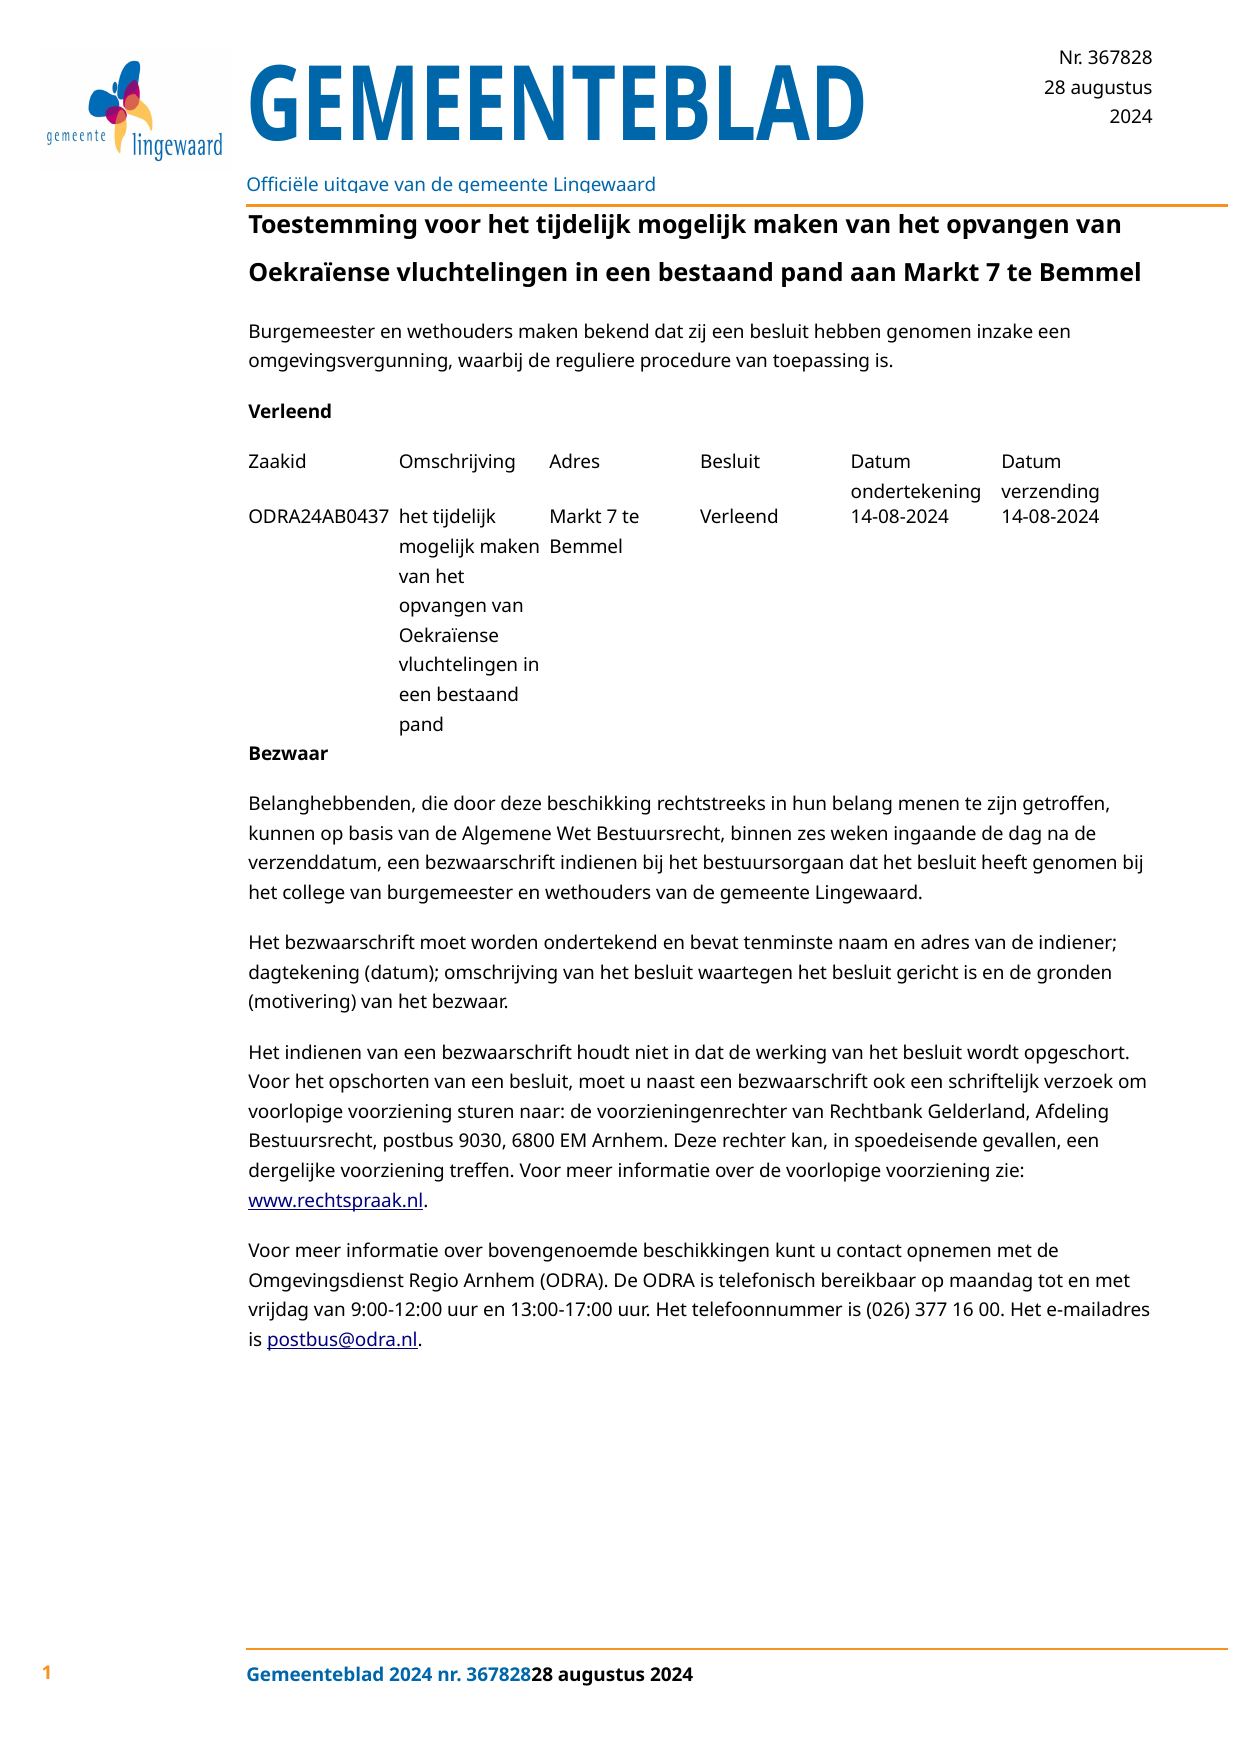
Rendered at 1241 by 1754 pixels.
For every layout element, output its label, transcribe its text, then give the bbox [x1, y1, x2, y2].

text Burgemeester en wethouders maken bekend dat zij een besluit hebben genomen inzake een omgevingsvergunning, waarbij de reguliere procedure van toepassing is. [248, 318, 1152, 373]
table_header Datum ondertekening [850, 449, 1001, 504]
text Voor meer informatie over bovengenoemde beschikkingen kunt u contact opnemen met de Omgevingsdienst Regio Arnhem (ODRA). De ODRA is telefonisch bereikbaar op maandag tot en met vrijdag van 9:00-12:00 uur en 13:00-17:00 uur. Het telefoonnummer is (026) 377 16 00. Het e-mailadres is postbus@odra.nl. [248, 1237, 1152, 1352]
text Toestemming voor het tijdelijk mogelijk maken van het opvangen van Oekraïense vluchtelingen in een bestaand pand aan Markt 7 te Bemmel [248, 207, 1152, 288]
table_header Besluit [700, 449, 850, 504]
table_cell Verleend [700, 504, 850, 737]
text Verleend [248, 398, 1152, 424]
table_header Zaakid [248, 449, 398, 504]
table_cell 14-08-2024 [850, 504, 1001, 737]
text Bezwaar [248, 740, 1152, 766]
picture [41, 47, 231, 172]
text Belanghebbenden, die door deze beschikking rechtstreeks in hun belang menen te zijn getroffen, kunnen op basis van de Algemene Wet Bestuursrecht, binnen zes weken ingaande de dag na de verzenddatum, een bezwaarschrift indienen bij het bestuursorgaan dat het besluit heeft genomen bij het college van burgemeester en wethouders van de gemeente Lingewaard. [248, 790, 1152, 905]
table_header Omschrijving [399, 449, 549, 504]
table_cell Markt 7 te Bemmel [549, 504, 700, 737]
text Het bezwaarschrift moet worden ondertekend en bevat tenminste naam en adres van de indiener; dagtekening (datum); omschrijving van het besluit waartegen het besluit gericht is en de gronden (motivering) van het bezwaar. [248, 929, 1152, 1014]
table_cell 14-08-2024 [1001, 504, 1152, 737]
table_header Datum verzending [1001, 449, 1152, 504]
table_header Adres [549, 449, 700, 504]
text Het indienen van een bezwaarschrift houdt niet in dat de werking van het besluit wordt opgeschort. Voor het opschorten van een besluit, moet u naast een bezwaarschrift ook een schriftelijk verzoek om voorlopige voorziening sturen naar: de voorzieningenrechter van Rechtbank Gelderland, Afdeling Bestuursrecht, postbus 9030, 6800 EM Arnhem. Deze rechter kan, in spoedeisende gevallen, een dergelijke voorziening treffen. Voor meer informatie over de voorlopige voorziening zie: www.rechtspraak.nl. [248, 1039, 1152, 1213]
table_cell het tijdelijk mogelijk maken van het opvangen van Oekraïense vluchtelingen in een bestaand pand [399, 504, 549, 737]
table_cell ODRA24AB0437 [248, 504, 398, 737]
